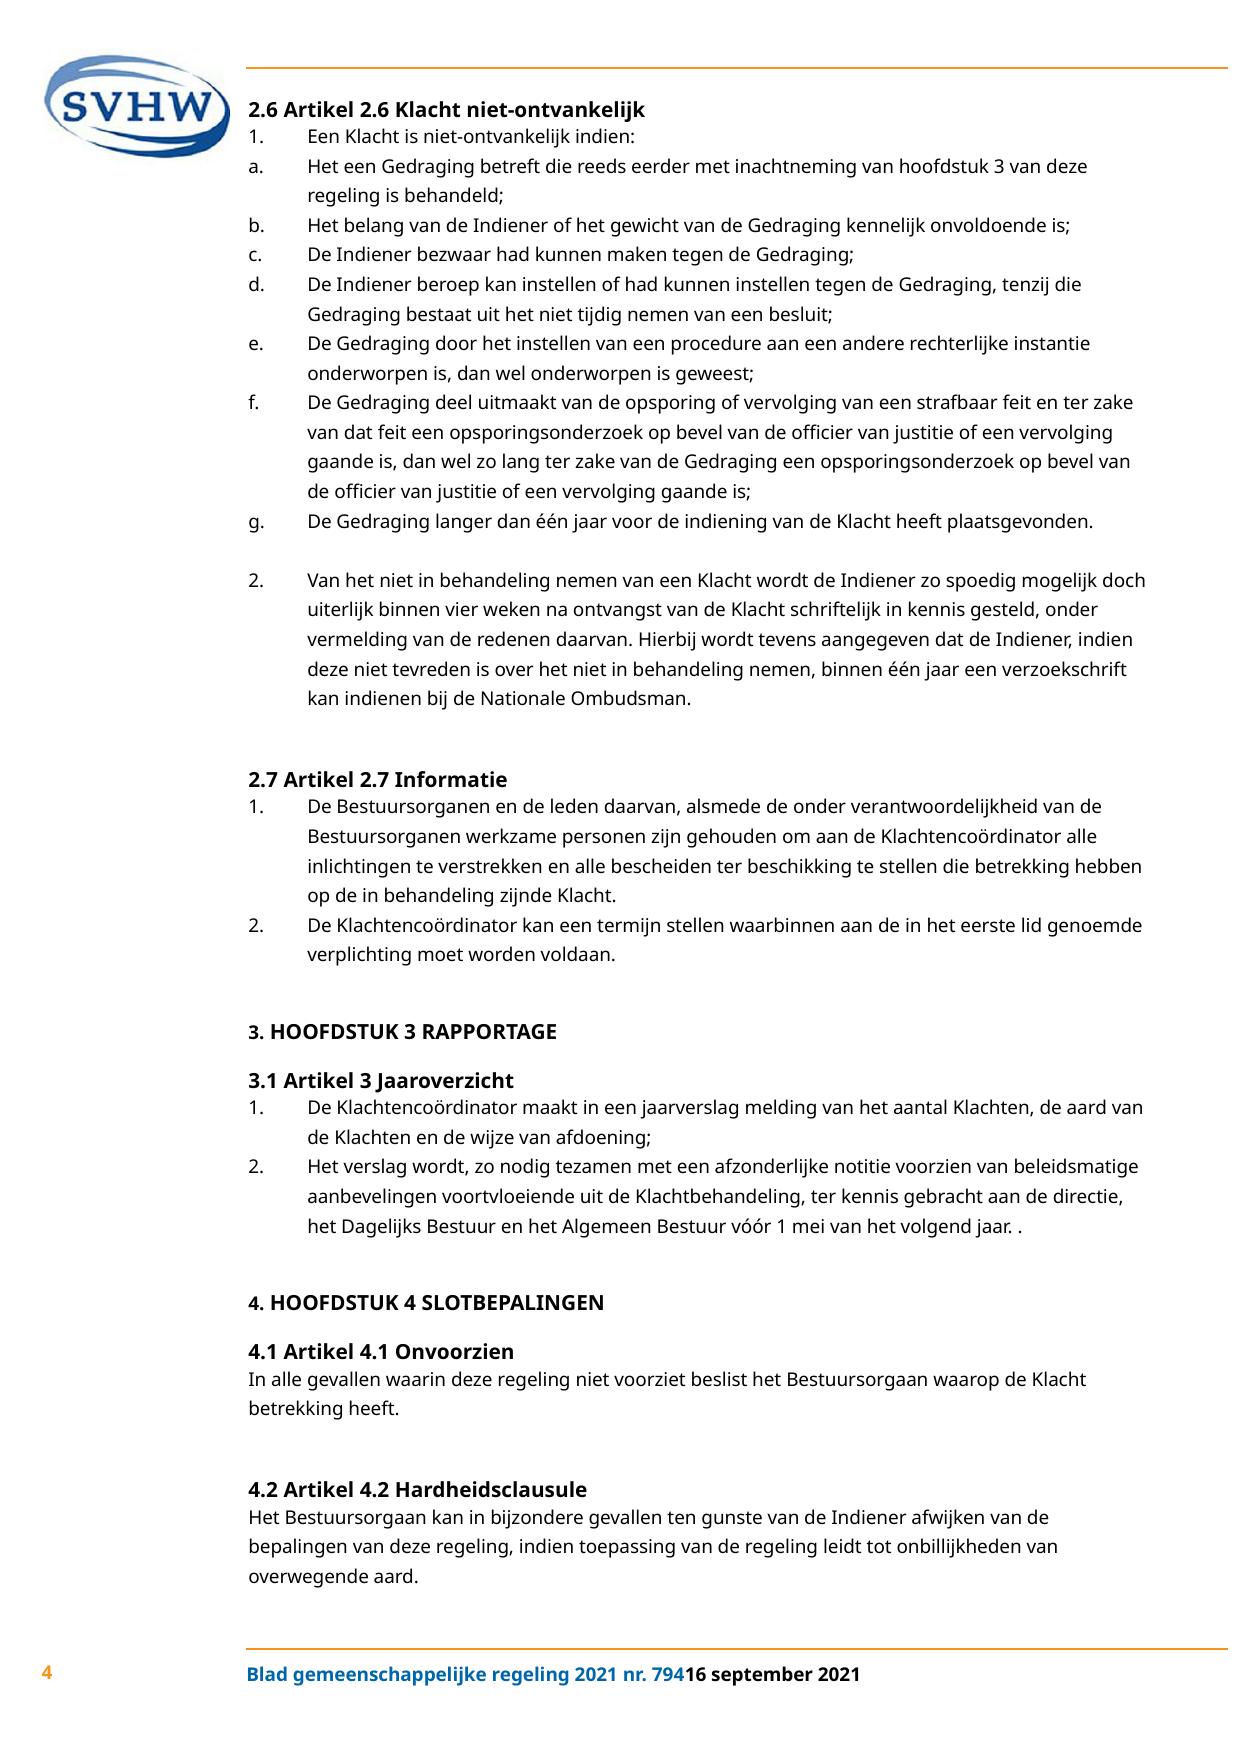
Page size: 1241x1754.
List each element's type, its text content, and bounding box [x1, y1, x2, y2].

text Het Bestuursorgaan kan in bijzondere gevallen ten gunste van de Indiener afwijken van de bepalingen van deze regeling, indien toepassing van de regeling leidt tot onbillijkheden van overwegende aard. [248, 1504, 1152, 1589]
text 4.2 Artikel 4.2 Hardheidsclausule [248, 1475, 1152, 1504]
text 4. HOOFDSTUK 4 SLOTBEPALINGEN [248, 1288, 1152, 1317]
text 2.6 Artikel 2.6 Klacht niet-ontvankelijk [248, 95, 1152, 123]
text 3. HOOFDSTUK 3 RAPPORTAGE [248, 1017, 1152, 1045]
list Het een Gedraging betreft die reeds eerder met inachtneming van hoofdstuk 3 van deze regeling is behandeld; [248, 153, 1152, 208]
picture [41, 47, 231, 172]
text 2.7 Artikel 2.7 Informatie [248, 765, 1152, 794]
list De Klachtencoördinator kan een termijn stellen waarbinnen aan de in het eerste lid genoemde verplichting moet worden voldaan. [248, 912, 1152, 967]
list De Bestuursorganen en de leden daarvan, alsmede de onder verantwoordelijkheid van de Bestuursorganen werkzame personen zijn gehouden om aan de Klachtencoördinator alle inlichtingen te verstrekken en alle bescheiden ter beschikking te stellen die betrekking hebben op de in behandeling zijnde Klacht. [248, 794, 1152, 908]
list Het verslag wordt, zo nodig tezamen met een afzonderlijke notitie voorzien van beleidsmatige aanbevelingen voortvloeiende uit de Klachtbehandeling, ter kennis gebracht aan de directie, het Dagelijks Bestuur en het Algemeen Bestuur vóór 1 mei van het volgend jaar. . [248, 1154, 1152, 1239]
text In alle gevallen waarin deze regeling niet voorziet beslist het Bestuursorgaan waarop de Klacht betrekking heeft. [248, 1366, 1152, 1421]
text 3.1 Artikel 3 Jaaroverzicht [248, 1066, 1152, 1094]
list De Gedraging deel uitmaakt van de opsporing of vervolging van een strafbaar feit en ter zake van dat feit een opsporingsonderzoek op bevel van de officier van justitie of een vervolging gaande is, dan wel zo lang ter zake van de Gedraging een opsporingsonderzoek op bevel van de officier van justitie of een vervolging gaande is; [248, 389, 1152, 504]
list De Indiener bezwaar had kunnen maken tegen de Gedraging; [248, 242, 1152, 267]
list De Klachtencoördinator maakt in een jaarverslag melding van het aantal Klachten, de aard van de Klachten en de wijze van afdoening; [248, 1094, 1152, 1150]
list De Gedraging langer dan één jaar voor de indiening van de Klacht heeft plaatsgevonden. [248, 508, 1152, 533]
list De Gedraging door het instellen van een procedure aan een andere rechterlijke instantie onderworpen is, dan wel onderworpen is geweest; [248, 330, 1152, 386]
list Het belang van de Indiener of het gewicht van de Gedraging kennelijk onvoldoende is; [248, 212, 1152, 238]
list Van het niet in behandeling nemen van een Klacht wordt de Indiener zo spoedig mogelijk doch uiterlijk binnen vier weken na ontvangst van de Klacht schriftelijk in kennis gesteld, onder vermelding van de redenen daarvan. Hierbij wordt tevens aangegeven dat de Indiener, indien deze niet tevreden is over het niet in behandeling nemen, binnen één jaar een verzoekschrift kan indienen bij de Nationale Ombudsman. [248, 567, 1152, 711]
text 4.1 Artikel 4.1 Onvoorzien [248, 1337, 1152, 1366]
list De Indiener beroep kan instellen of had kunnen instellen tegen de Gedraging, tenzij die Gedraging bestaat uit het niet tijdig nemen van een besluit; [248, 271, 1152, 326]
list Een Klacht is niet-ontvankelijk indien: [248, 123, 1152, 149]
